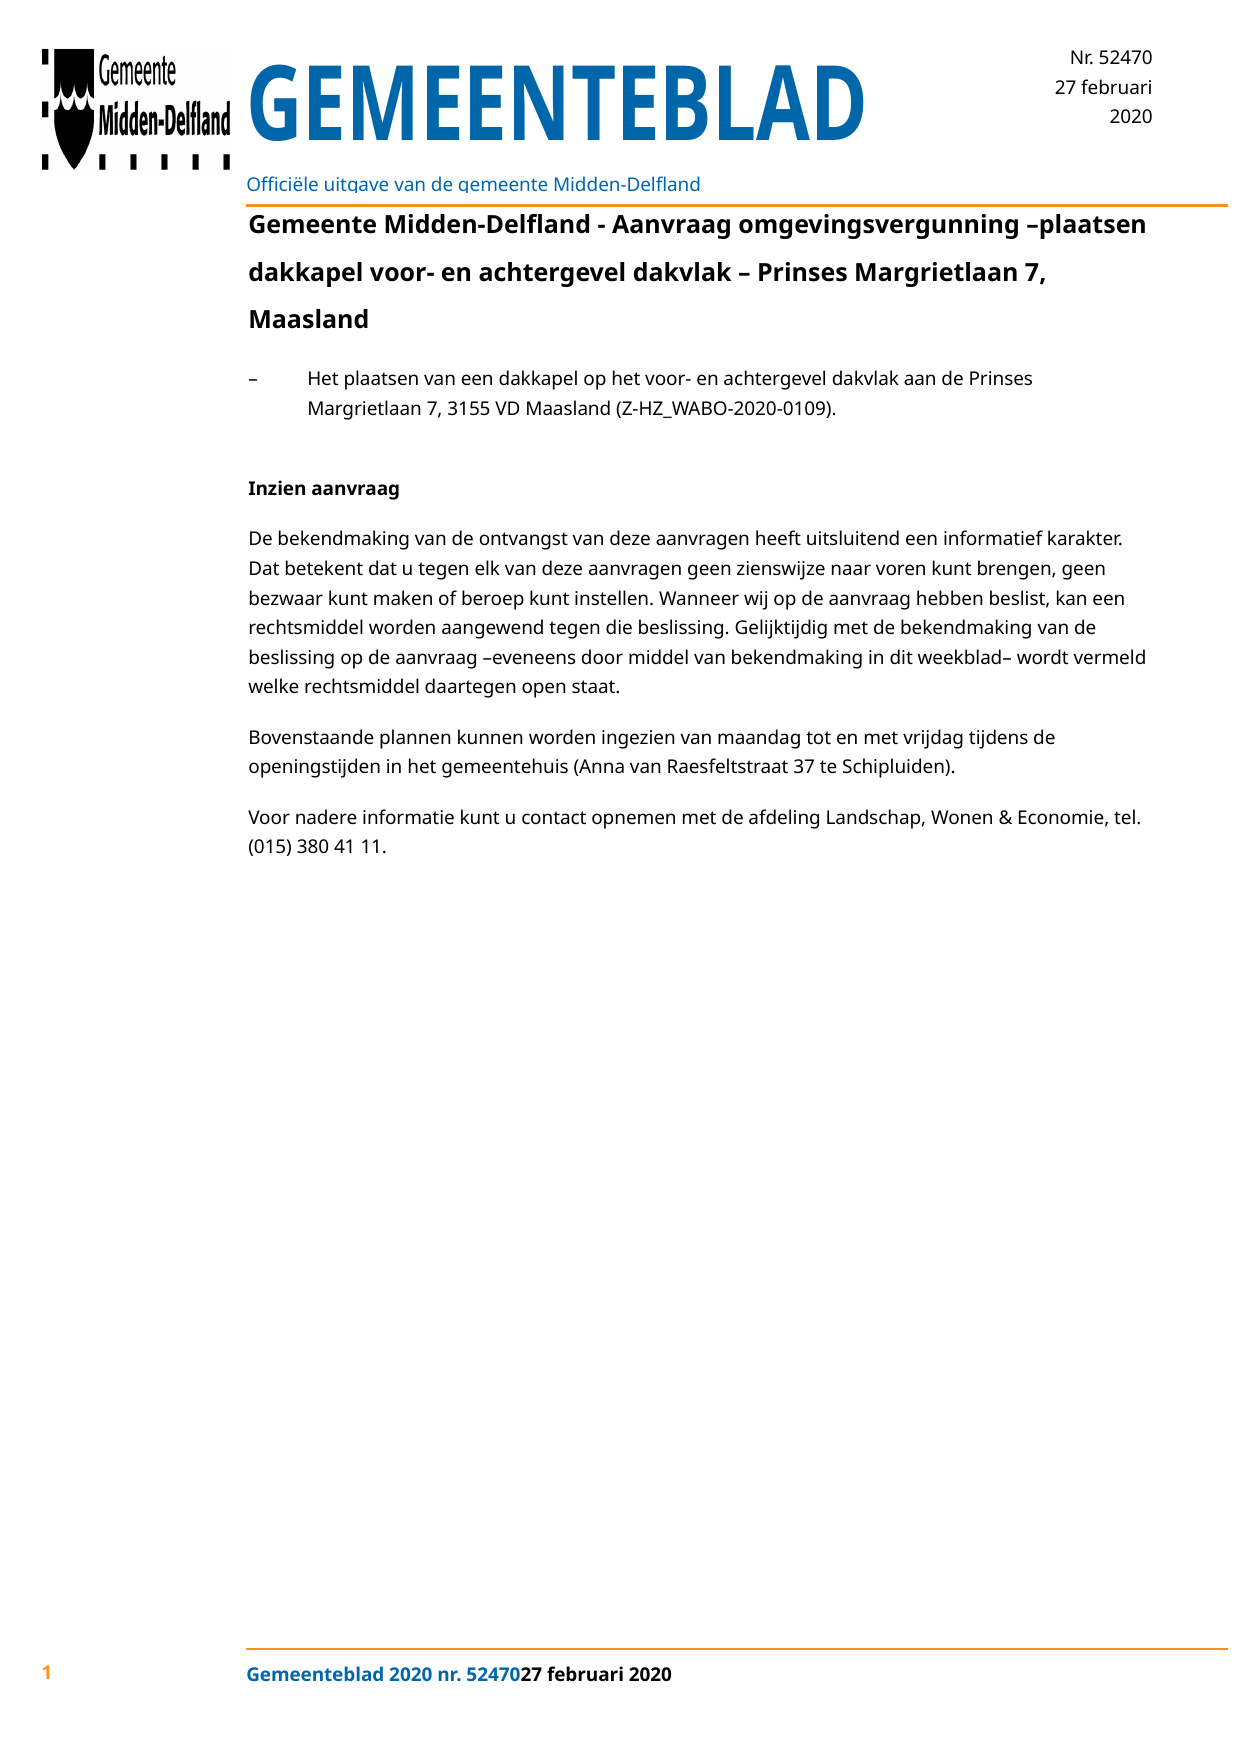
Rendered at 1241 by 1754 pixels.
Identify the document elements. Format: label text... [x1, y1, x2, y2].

text Inzien aanvraag [248, 475, 1152, 501]
text De bekendmaking van de ontvangst van deze aanvragen heeft uitsluitend een informatief karakter. Dat betekent dat u tegen elk van deze aanvragen geen zienswijze naar voren kunt brengen, geen bezwaar kunt maken of beroep kunt instellen. Wanneer wij op de aanvraag hebben beslist, kan een rechtsmiddel worden aangewend tegen die beslissing. Gelijktijdig met de bekendmaking van de beslissing op de aanvraag –eveneens door middel van bekendmaking in dit weekblad– wordt vermeld welke rechtsmiddel daartegen open staat. [248, 526, 1152, 699]
picture [41, 47, 231, 172]
text Bovenstaande plannen kunnen worden ingezien van maandag tot en met vrijdag tijdens de openingstijden in het gemeentehuis (Anna van Raesfeltstraat 37 te Schipluiden). [248, 724, 1152, 779]
list Het plaatsen van een dakkapel op het voor- en achtergevel dakvlak aan de Prinses Margrietlaan 7, 3155 VD Maasland (Z-HZ_WABO-2020-0109). [248, 366, 1152, 421]
text Gemeente Midden-Delfland - Aanvraag omgevingsvergunning –plaatsen dakkapel voor- en achtergevel dakvlak – Prinses Margrietlaan 7, Maasland [248, 207, 1152, 336]
text Voor nadere informatie kunt u contact opnemen met de afdeling Landschap, Wonen & Economie, tel. (015) 380 41 11. [248, 804, 1152, 859]
